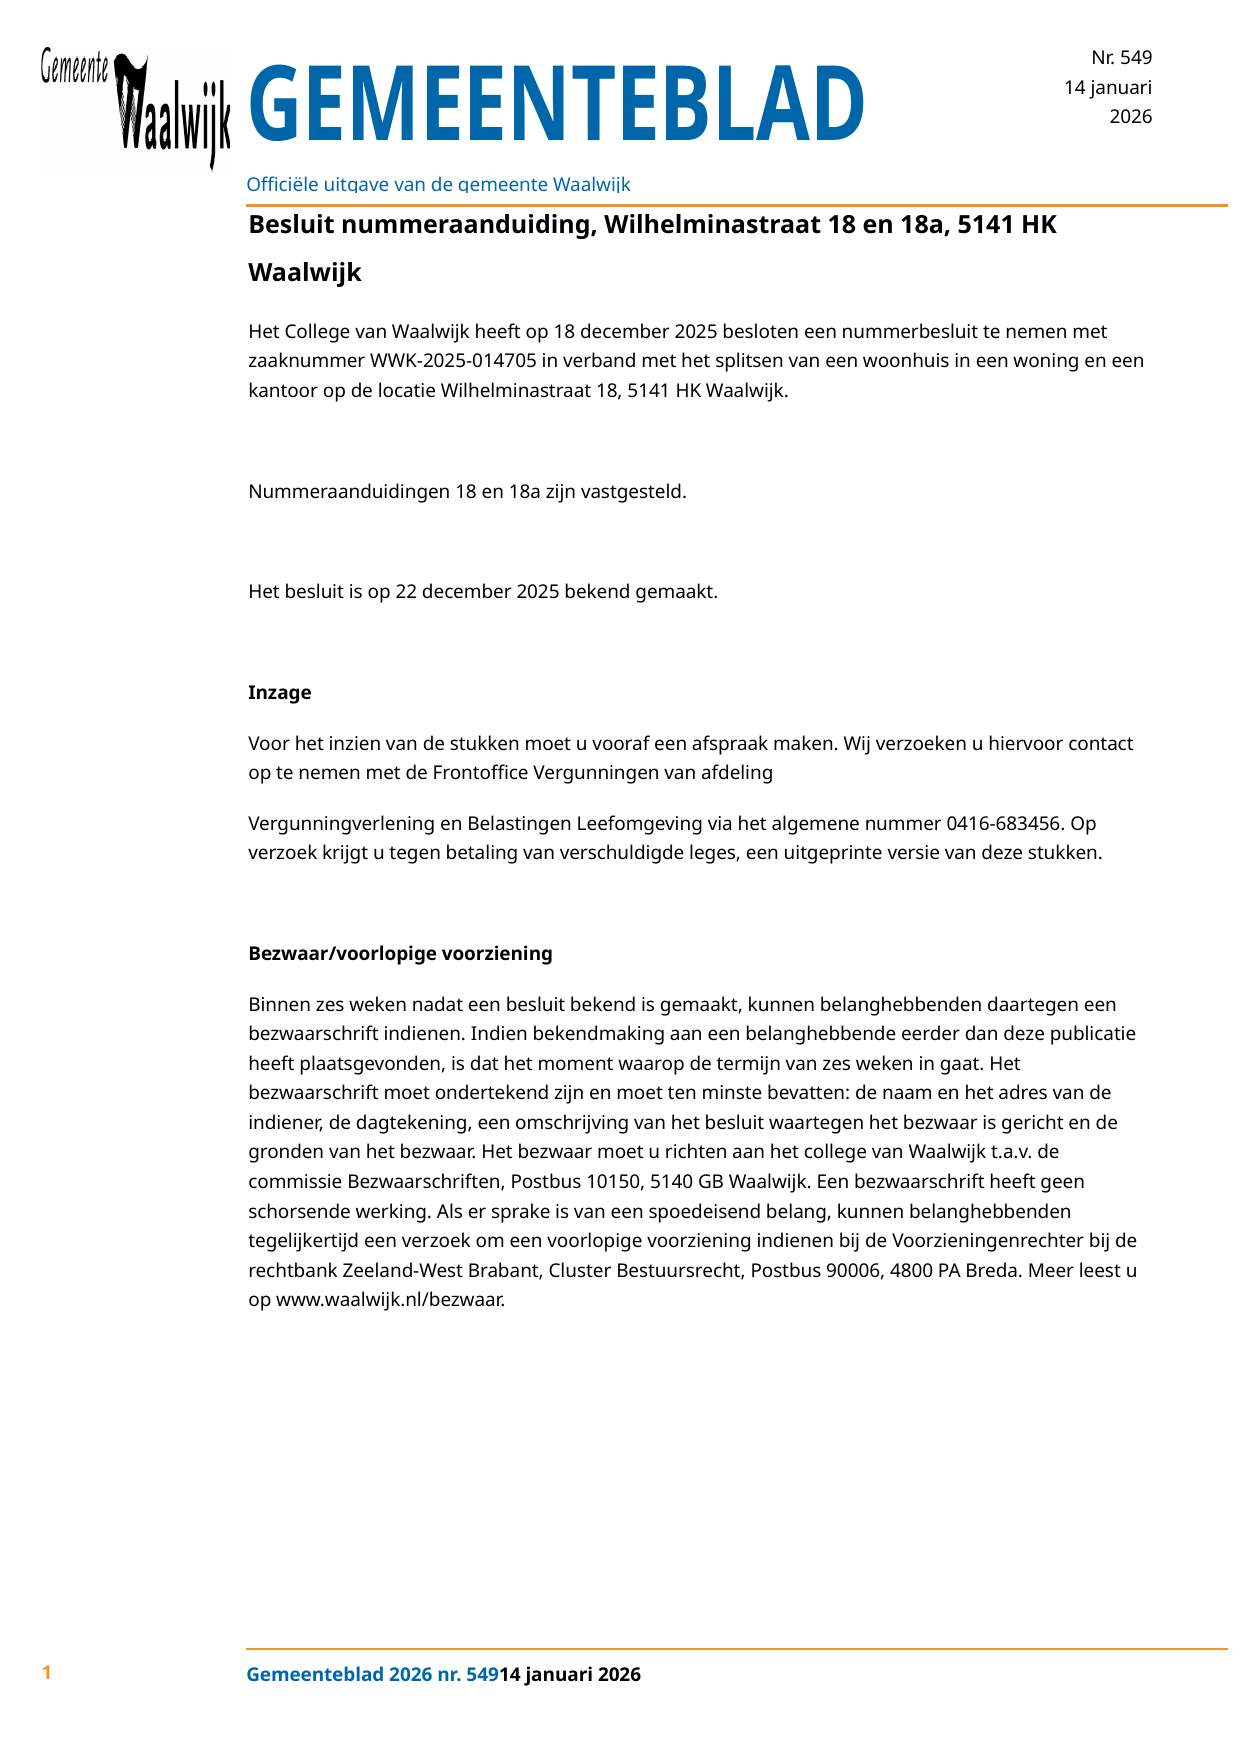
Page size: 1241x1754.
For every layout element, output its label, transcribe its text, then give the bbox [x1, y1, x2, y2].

picture [41, 47, 231, 172]
text Bezwaar/voorlopige voorziening [248, 940, 1152, 966]
text Binnen zes weken nadat een besluit bekend is gemaakt, kunnen belanghebbenden daartegen een bezwaarschrift indienen. Indien bekendmaking aan een belanghebbende eerder dan deze publicatie heeft plaatsgevonden, is dat het moment waarop de termijn van zes weken in gaat. Het bezwaarschrift moet ondertekend zijn en moet ten minste bevatten: de naam en het adres van de indiener, de dagtekening, een omschrijving van het besluit waartegen het bezwaar is gericht en de gronden van het bezwaar. Het bezwaar moet u richten aan het college van Waalwijk t.a.v. de commissie Bezwaarschriften, Postbus 10150, 5140 GB Waalwijk. Een bezwaarschrift heeft geen schorsende werking. Als er sprake is van een spoedeisend belang, kunnen belanghebbenden tegelijkertijd een verzoek om een voorlopige voorziening indienen bij de Voorzieningenrechter bij de rechtbank Zeeland-West Brabant, Cluster Bestuursrecht, Postbus 90006, 4800 PA Breda. Meer leest u op www.waalwijk.nl/bezwaar. [248, 991, 1152, 1312]
text Besluit nummeraanduiding, Wilhelminastraat 18 en 18a, 5141 HK Waalwijk [248, 207, 1152, 288]
text Het College van Waalwijk heeft op 18 december 2025 besloten een nummerbesluit te nemen met zaaknummer WWK-2025-014705 in verband met het splitsen van een woonhuis in een woning en een kantoor op de locatie Wilhelminastraat 18, 5141 HK Waalwijk. [248, 318, 1152, 403]
text Voor het inzien van de stukken moet u vooraf een afspraak maken. Wij verzoeken u hiervoor contact op te nemen met de Frontoffice Vergunningen van afdeling [248, 730, 1152, 785]
text Vergunningverlening en Belastingen Leefomgeving via het algemene nummer 0416-683456. Op verzoek krijgt u tegen betaling van verschuldigde leges, een uitgeprinte versie van deze stukken. [248, 810, 1152, 865]
text Inzage [248, 679, 1152, 705]
text Nummeraanduidingen 18 en 18a zijn vastgesteld. [248, 478, 1152, 504]
text Het besluit is op 22 december 2025 bekend gemaakt. [248, 579, 1152, 604]
